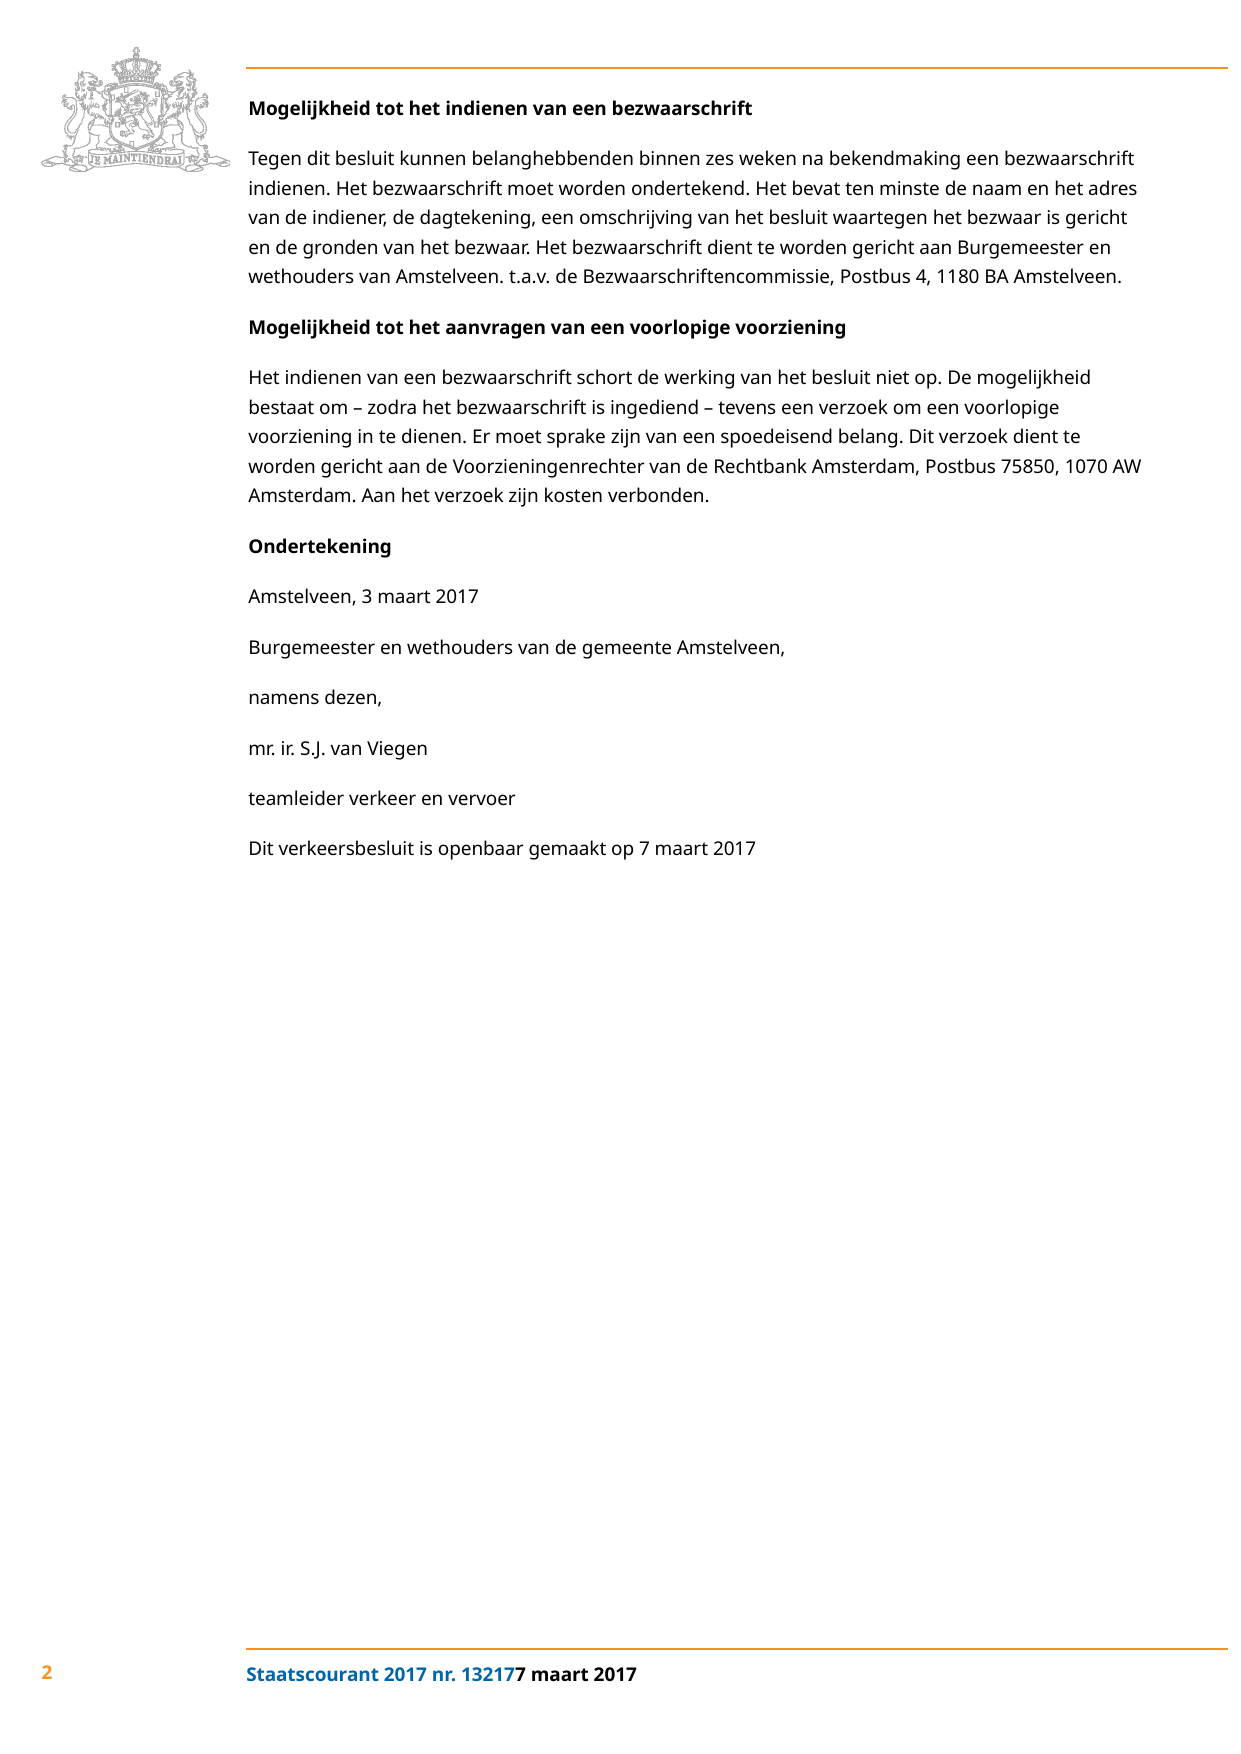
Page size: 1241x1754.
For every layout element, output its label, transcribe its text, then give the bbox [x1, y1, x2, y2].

text Tegen dit besluit kunnen belanghebbenden binnen zes weken na bekendmaking een bezwaarschrift indienen. Het bezwaarschrift moet worden ondertekend. Het bevat ten minste de naam en het adres van de indiener, de dagtekening, een omschrijving van het besluit waartegen het bezwaar is gericht en de gronden van het bezwaar. Het bezwaarschrift dient te worden gericht aan Burgemeester en wethouders van Amstelveen. t.a.v. de Bezwaarschriftencommissie, Postbus 4, 1180 BA Amstelveen. [248, 145, 1152, 289]
text Ondertekening [248, 533, 1152, 559]
text Burgemeester en wethouders van de gemeente Amstelveen, [248, 634, 1152, 660]
text teamleider verkeer en vervoer [248, 785, 1152, 811]
picture [41, 47, 231, 172]
text Mogelijkheid tot het indienen van een bezwaarschrift [248, 95, 1152, 121]
text Het indienen van een bezwaarschrift schort de werking van het besluit niet op. De mogelijkheid bestaat om – zodra het bezwaarschrift is ingediend – tevens een verzoek om een voorlopige voorziening in te dienen. Er moet sprake zijn van een spoedeisend belang. Dit verzoek dient te worden gericht aan de Voorzieningenrechter van de Rechtbank Amsterdam, Postbus 75850, 1070 AW Amsterdam. Aan het verzoek zijn kosten verbonden. [248, 364, 1152, 508]
text Mogelijkheid tot het aanvragen van een voorlopige voorziening [248, 314, 1152, 340]
text namens dezen, [248, 684, 1152, 710]
text Amstelveen, 3 maart 2017 [248, 583, 1152, 609]
text Dit verkeersbesluit is openbaar gemaakt op 7 maart 2017 [248, 836, 1152, 861]
text mr. ir. S.J. van Viegen [248, 735, 1152, 761]
